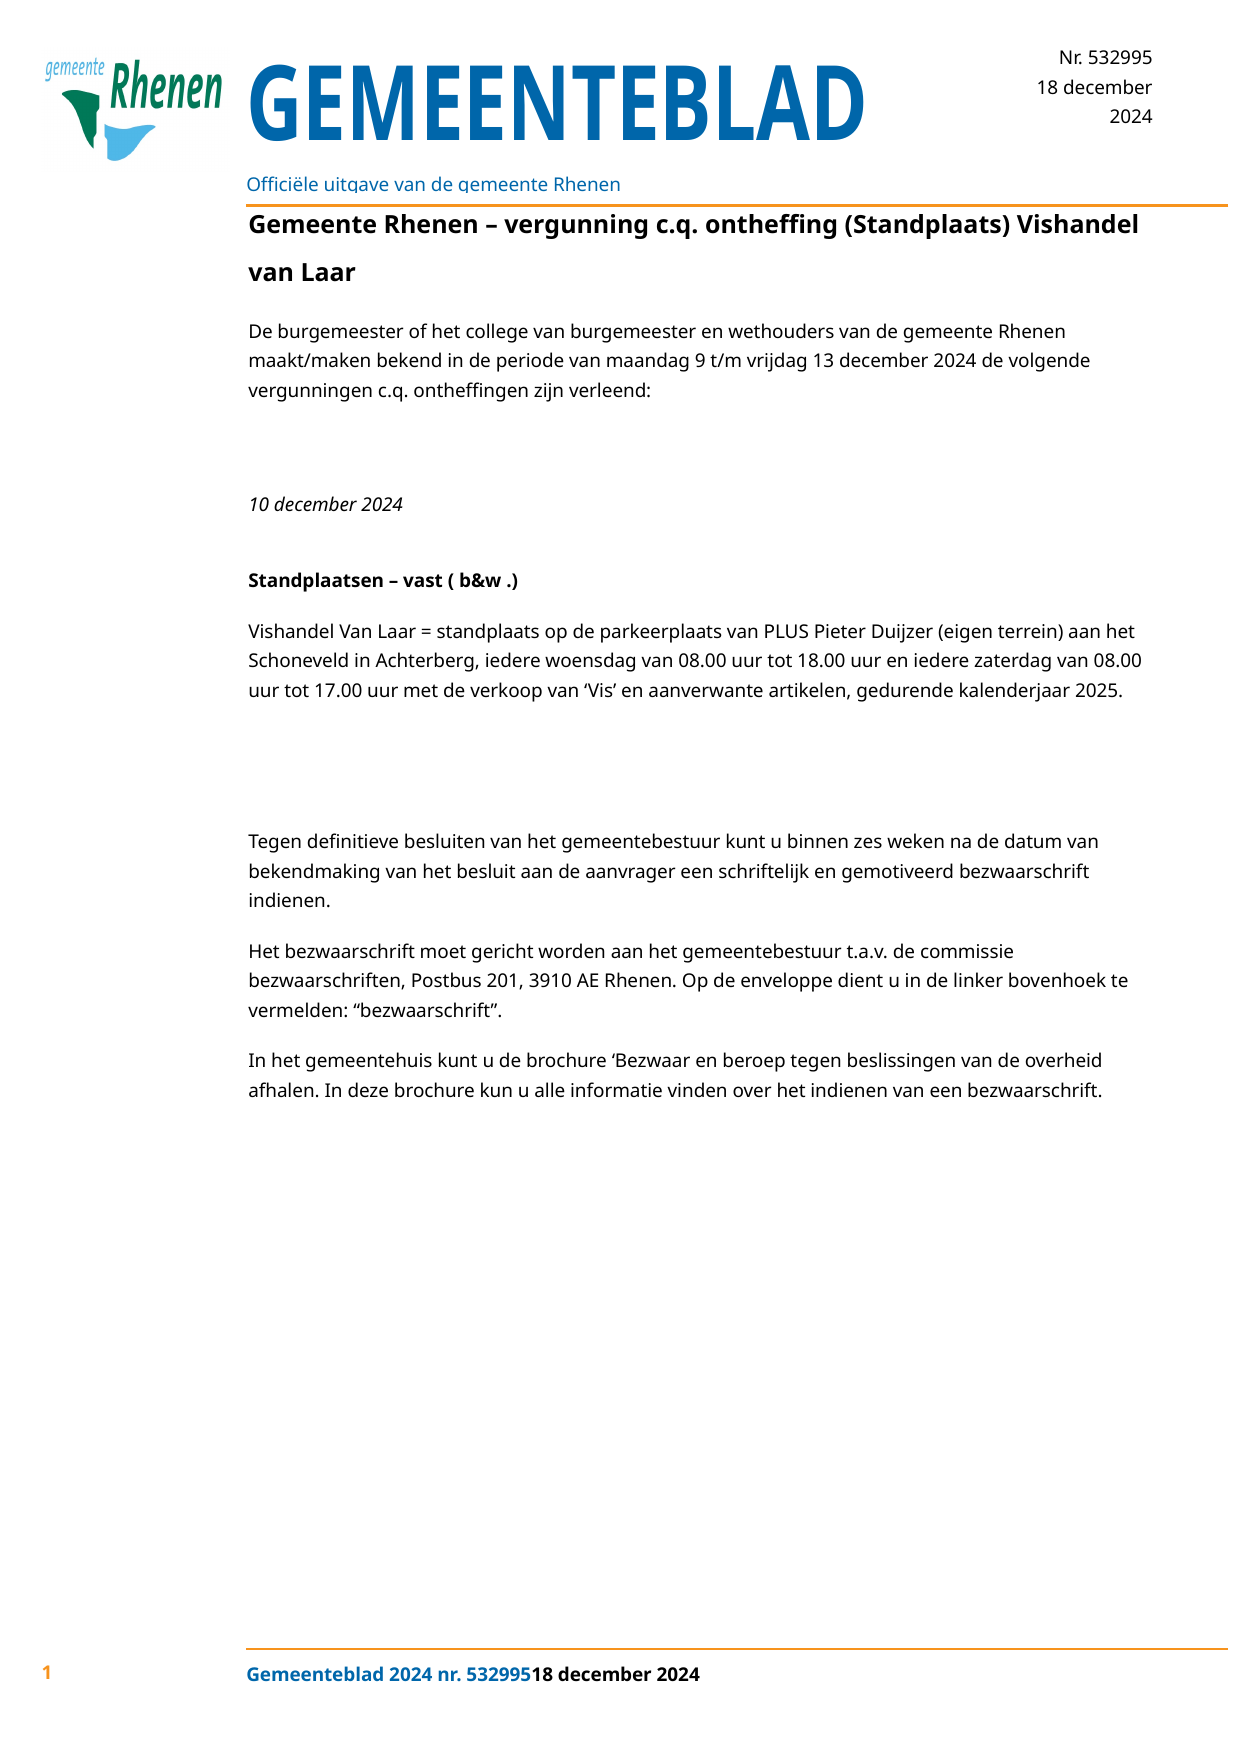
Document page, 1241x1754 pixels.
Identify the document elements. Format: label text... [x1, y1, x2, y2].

text 10 december 2024 [248, 491, 1152, 517]
text Gemeente Rhenen – vergunning c.q. ontheffing (Standplaats) Vishandel van Laar [248, 207, 1152, 288]
text Standplaatsen – vast ( b&w .) [248, 568, 1152, 593]
text Vishandel Van Laar = standplaats op de parkeerplaats van PLUS Pieter Duijzer (eigen terrein) aan het Schoneveld in Achterberg, iedere woensdag van 08.00 uur tot 18.00 uur en iedere zaterdag van 08.00 uur tot 17.00 uur met de verkoop van ‘Vis’ en aanverwante artikelen, gedurende kalenderjaar 2025. [248, 618, 1152, 703]
text Tegen definitieve besluiten van het gemeentebestuur kunt u binnen zes weken na de datum van bekendmaking van het besluit aan de aanvrager een schriftelijk en gemotiveerd bezwaarschrift indienen. [248, 828, 1152, 913]
text In het gemeentehuis kunt u de brochure ‘Bezwaar en beroep tegen beslissingen van de overheid afhalen. In deze brochure kun u alle informatie vinden over het indienen van een bezwaarschrift. [248, 1048, 1152, 1103]
text De burgemeester of het college van burgemeester en wethouders van de gemeente Rhenen maakt/maken bekend in de periode van maandag 9 t/m vrijdag 13 december 2024 de volgende vergunningen c.q. ontheffingen zijn verleend: [248, 318, 1152, 403]
picture [41, 47, 231, 172]
text Het bezwaarschrift moet gericht worden aan het gemeentebestuur t.a.v. de commissie bezwaarschriften, Postbus 201, 3910 AE Rhenen. Op de enveloppe dient u in de linker bovenhoek te vermelden: “bezwaarschrift”. [248, 938, 1152, 1023]
